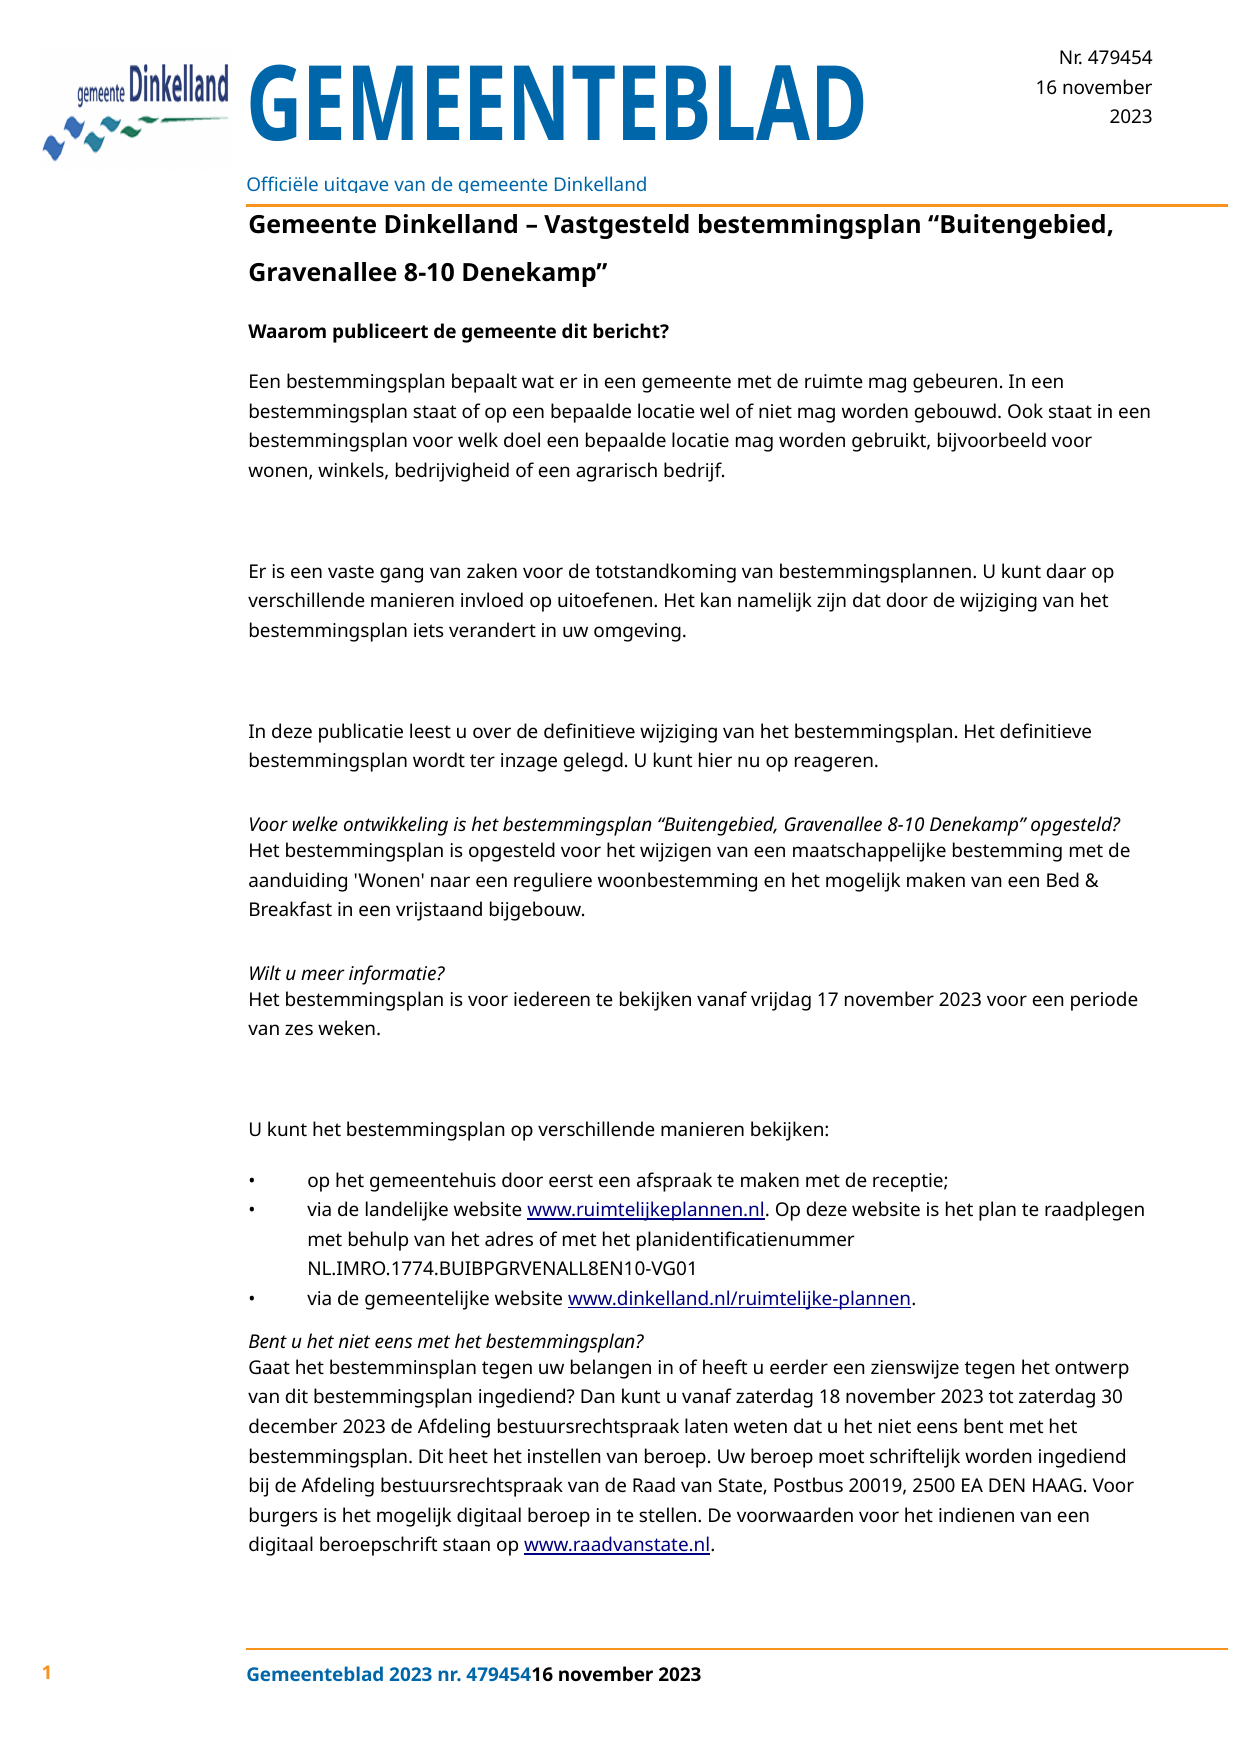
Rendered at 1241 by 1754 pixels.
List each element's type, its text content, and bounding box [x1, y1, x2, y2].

text Voor welke ontwikkeling is het bestemmingsplan “Buitengebied, Gravenallee 8-10 Denekamp” opgesteld? [248, 811, 1152, 837]
text Gemeente Dinkelland – Vastgesteld bestemmingsplan “Buitengebied, Gravenallee 8-10 Denekamp” [248, 207, 1152, 288]
text Waarom publiceert de gemeente dit bericht? [248, 318, 1152, 344]
text Bent u het niet eens met het bestemmingsplan? [248, 1328, 1152, 1354]
text U kunt het bestemmingsplan op verschillende manieren bekijken: [248, 1116, 1152, 1142]
list op het gemeentehuis door eerst een afspraak te maken met de receptie; [248, 1167, 1152, 1193]
picture [41, 47, 231, 172]
text Een bestemmingsplan bepaalt wat er in een gemeente met de ruimte mag gebeuren. In een bestemmingsplan staat of op een bepaalde locatie wel of niet mag worden gebouwd. Ook staat in een bestemmingsplan voor welk doel een bepaalde locatie mag worden gebruikt, bijvoorbeeld voor wonen, winkels, bedrijvigheid of een agrarisch bedrijf. [248, 368, 1152, 483]
text Er is een vaste gang van zaken voor de totstandkoming van bestemmingsplannen. U kunt daar op verschillende manieren invloed op uitoefenen. Het kan namelijk zijn dat door de wijziging van het bestemmingsplan iets verandert in uw omgeving. [248, 558, 1152, 643]
text Wilt u meer informatie? [248, 960, 1152, 986]
list via de landelijke website www.ruimtelijkeplannen.nl. Op deze website is het plan te raadplegen met behulp van het adres of met het planidentificatienummer NL.IMRO.1774.BUIBPGRVENALL8EN10-VG01 [248, 1196, 1152, 1281]
text Gaat het bestemminsplan tegen uw belangen in of heeft u eerder een zienswijze tegen het ontwerp van dit bestemmingsplan ingediend? Dan kunt u vanaf zaterdag 18 november 2023 tot zaterdag 30 december 2023 de Afdeling bestuursrechtspraak laten weten dat u het niet eens bent met het bestemmingsplan. Dit heet het instellen van beroep. Uw beroep moet schriftelijk worden ingediend bij de Afdeling bestuursrechtspraak van de Raad van State, Postbus 20019, 2500 EA DEN HAAG. Voor burgers is het mogelijk digitaal beroep in te stellen. De voorwaarden voor het indienen van een digitaal beroepschrift staan op www.raadvanstate.nl. [248, 1354, 1152, 1557]
list via de gemeentelijke website www.dinkelland.nl/ruimtelijke-plannen. [248, 1285, 1152, 1311]
text Het bestemmingsplan is opgesteld voor het wijzigen van een maatschappelijke bestemming met de aanduiding 'Wonen' naar een reguliere woonbestemming en het mogelijk maken van een Bed & Breakfast in een vrijstaand bijgebouw. [248, 837, 1152, 922]
text Het bestemmingsplan is voor iedereen te bekijken vanaf vrijdag 17 november 2023 voor een periode van zes weken. [248, 986, 1152, 1041]
text In deze publicatie leest u over de definitieve wijziging van het bestemmingsplan. Het definitieve bestemmingsplan wordt ter inzage gelegd. U kunt hier nu op reageren. [248, 718, 1152, 773]
